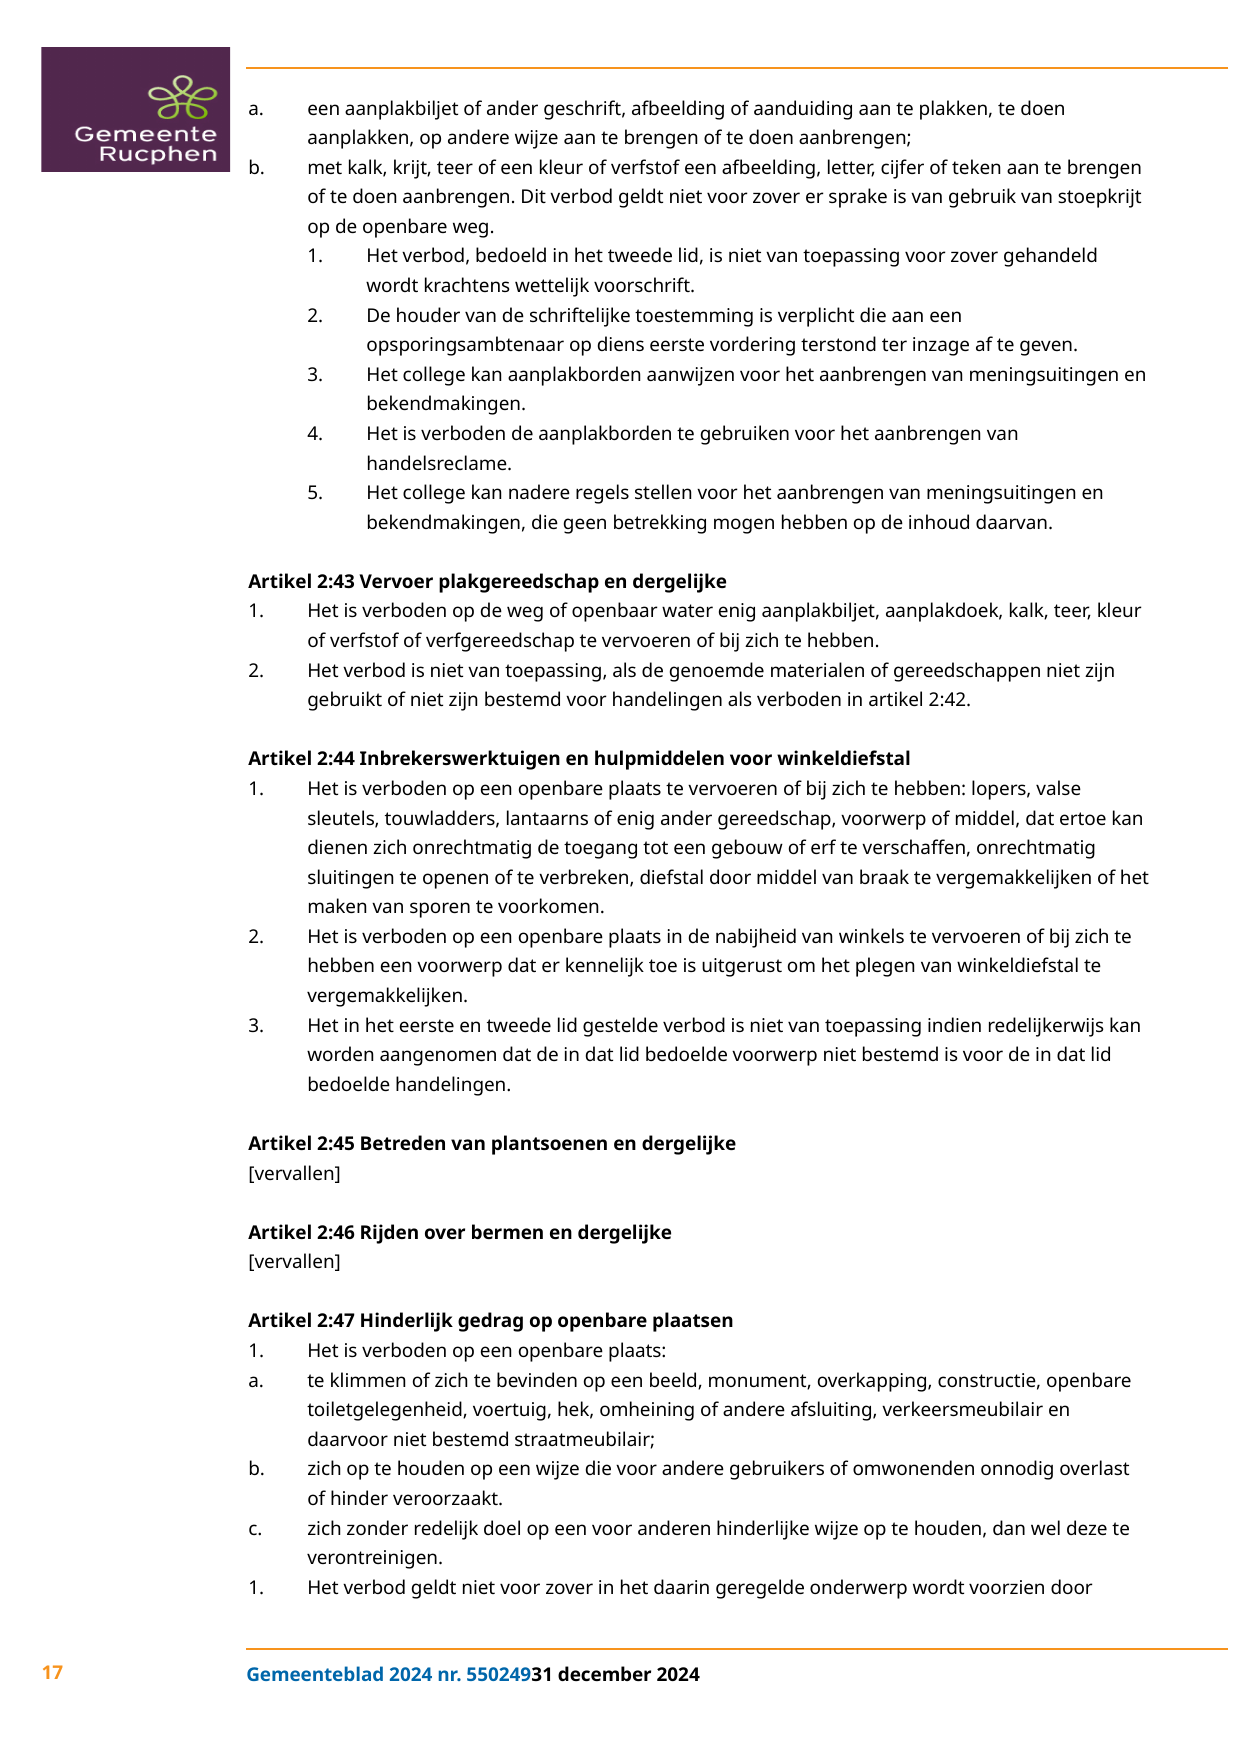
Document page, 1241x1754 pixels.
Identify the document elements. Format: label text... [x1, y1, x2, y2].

list Het is verboden op de weg of openbaar water enig aanplakbiljet, aanplakdoek, kalk, teer, kleur of verfstof of verfgereedschap te vervoeren of bij zich te hebben. [248, 598, 1152, 653]
list Het is verboden op een openbare plaats in de nabijheid van winkels te vervoeren of bij zich te hebben een voorwerp dat er kennelijk toe is uitgerust om het plegen van winkeldiefstal te vergemakkelijken. [248, 923, 1152, 1008]
list Het verbod, bedoeld in het tweede lid, is niet van toepassing voor zover gehandeld wordt krachtens wettelijk voorschrift. [307, 243, 1152, 298]
list een aanplakbiljet of ander geschrift, afbeelding of aanduiding aan te plakken, te doen aanplakken, op andere wijze aan te brengen of te doen aanbrengen; [248, 95, 1152, 150]
text [vervallen] [248, 1248, 1152, 1274]
list Het is verboden de aanplakborden te gebruiken voor het aanbrengen van handelsreclame. [307, 420, 1152, 476]
list De houder van de schriftelijke toestemming is verplicht die aan een opsporingsambtenaar op diens eerste vordering terstond ter inzage af te geven. [307, 302, 1152, 357]
list Het is verboden op een openbare plaats te vervoeren of bij zich te hebben: lopers, valse [248, 775, 1152, 801]
list met kalk, krijt, teer of een kleur of verfstof een afbeelding, letter, cijfer of teken aan te brengen of te doen aanbrengen. Dit verbod geldt niet voor zover er sprake is van gebruik van stoepkrijt op de openbare weg. [248, 154, 1152, 239]
text Artikel 2:47 Hinderlijk gedrag op openbare plaatsen [248, 1308, 1152, 1333]
list sleutels, touwladders, lantaarns of enig ander gereedschap, voorwerp of middel, dat ertoe kan dienen zich onrechtmatig de toegang tot een gebouw of erf te verschaffen, onrechtmatig sluitingen te openen of te verbreken, diefstal door middel van braak te vergemakkelijken of het maken van sporen te voorkomen. [248, 805, 1152, 919]
text [vervallen] [248, 1160, 1152, 1186]
text Artikel 2:43 Vervoer plakgereedschap en dergelijke [248, 568, 1152, 594]
list zich zonder redelijk doel op een voor anderen hinderlijke wijze op te houden, dan wel deze te verontreinigen. [248, 1515, 1152, 1570]
list te klimmen of zich te bevinden op een beeld, monument, overkapping, constructie, openbare toiletgelegenheid, voertuig, hek, omheining of andere afsluiting, verkeersmeubilair en daarvoor niet bestemd straatmeubilair; [248, 1367, 1152, 1452]
list Het in het eerste en tweede lid gestelde verbod is niet van toepassing indien redelijkerwijs kan worden aangenomen dat de in dat lid bedoelde voorwerp niet bestemd is voor de in dat lid bedoelde handelingen. [248, 1012, 1152, 1097]
list Het college kan nadere regels stellen voor het aanbrengen van meningsuitingen en bekendmakingen, die geen betrekking mogen hebben op de inhoud daarvan. [307, 479, 1152, 535]
list Het is verboden op een openbare plaats: [248, 1337, 1152, 1363]
list Het college kan aanplakborden aanwijzen voor het aanbrengen van meningsuitingen en bekendmakingen. [307, 361, 1152, 416]
list zich op te houden op een wijze die voor andere gebruikers of omwonenden onnodig overlast of hinder veroorzaakt. [248, 1456, 1152, 1511]
picture [41, 47, 231, 172]
list Het verbod geldt niet voor zover in het daarin geregelde onderwerp wordt voorzien door [248, 1574, 1152, 1600]
text Artikel 2:44 Inbrekerswerktuigen en hulpmiddelen voor winkeldiefstal [248, 746, 1152, 771]
list Het verbod is niet van toepassing, als de genoemde materialen of gereedschappen niet zijn gebruikt of niet zijn bestemd voor handelingen als verboden in artikel 2:42. [248, 657, 1152, 712]
text Artikel 2:45 Betreden van plantsoenen en dergelijke [248, 1130, 1152, 1156]
text Artikel 2:46 Rijden over bermen en dergelijke [248, 1219, 1152, 1245]
